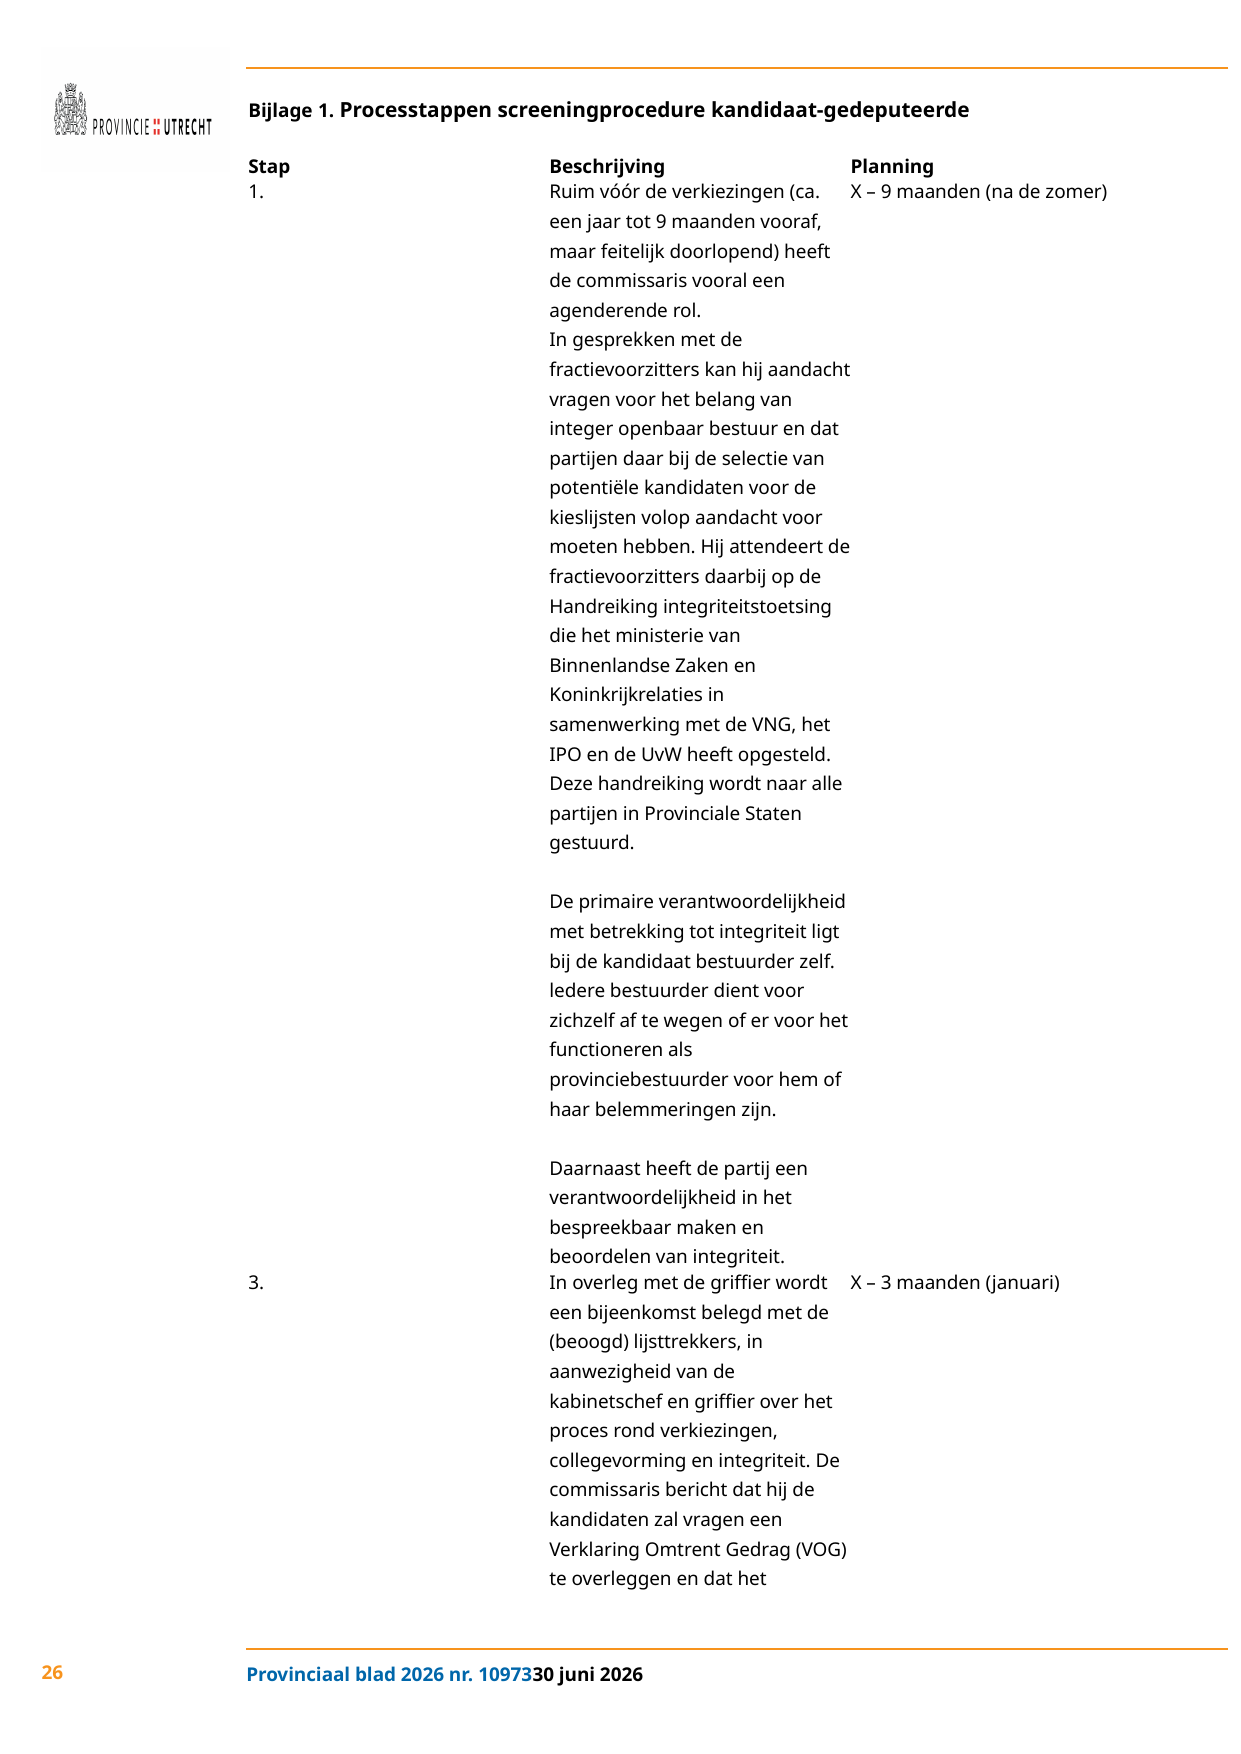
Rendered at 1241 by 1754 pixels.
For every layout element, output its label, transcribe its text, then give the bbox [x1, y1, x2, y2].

table_header Stap [248, 153, 549, 179]
table_cell 1. [248, 179, 549, 1269]
table_cell X – 9 maanden (na de zomer) [850, 179, 1152, 1269]
table_cell In overleg met de griffier wordt een bijeenkomst belegd met de (beoogd) lijsttrekkers, in aanwezigheid van de kabinetschef en griffier over het proces rond verkiezingen, collegevorming en integriteit. De commissaris bericht dat hij de kandidaten zal vragen een Verklaring Omtrent Gedrag (VOG) te overleggen en dat het [549, 1270, 850, 1591]
table_cell X – 3 maanden (januari) [850, 1270, 1152, 1591]
picture [41, 47, 231, 172]
table_header Beschrijving [549, 153, 850, 179]
text Bijlage 1. Processtappen screeningprocedure kandidaat-gedeputeerde [248, 95, 1152, 123]
table_cell 3. [248, 1270, 549, 1591]
table_header Planning [850, 153, 1152, 179]
table_cell Ruim vóór de verkiezingen (ca. een jaar tot 9 maanden vooraf, maar feitelijk doorlopend) heeft de commissaris vooral een agenderende rol. In gesprekken met de fractievoorzitters kan hij aandacht vragen voor het belang van integer openbaar bestuur en dat partijen daar bij de selectie van potentiële kandidaten voor de kieslijsten volop aandacht voor moeten hebben. Hij attendeert de fractievoorzitters daarbij op de Handreiking integriteitstoetsing die het ministerie van Binnenlandse Zaken en Koninkrijkrelaties in samenwerking met de VNG, het IPO en de UvW heeft opgesteld. Deze handreiking wordt naar alle partijen in Provinciale Staten gestuurd. De primaire verantwoordelijkheid met betrekking tot integriteit ligt bij de kandidaat bestuurder zelf. ledere bestuurder dient voor zichzelf af te wegen of er voor het functioneren als provinciebestuurder voor hem of haar belemmeringen zijn. Daarnaast heeft de partij een verantwoordelijkheid in het bespreekbaar maken en beoordelen van integriteit. [549, 179, 850, 1269]
